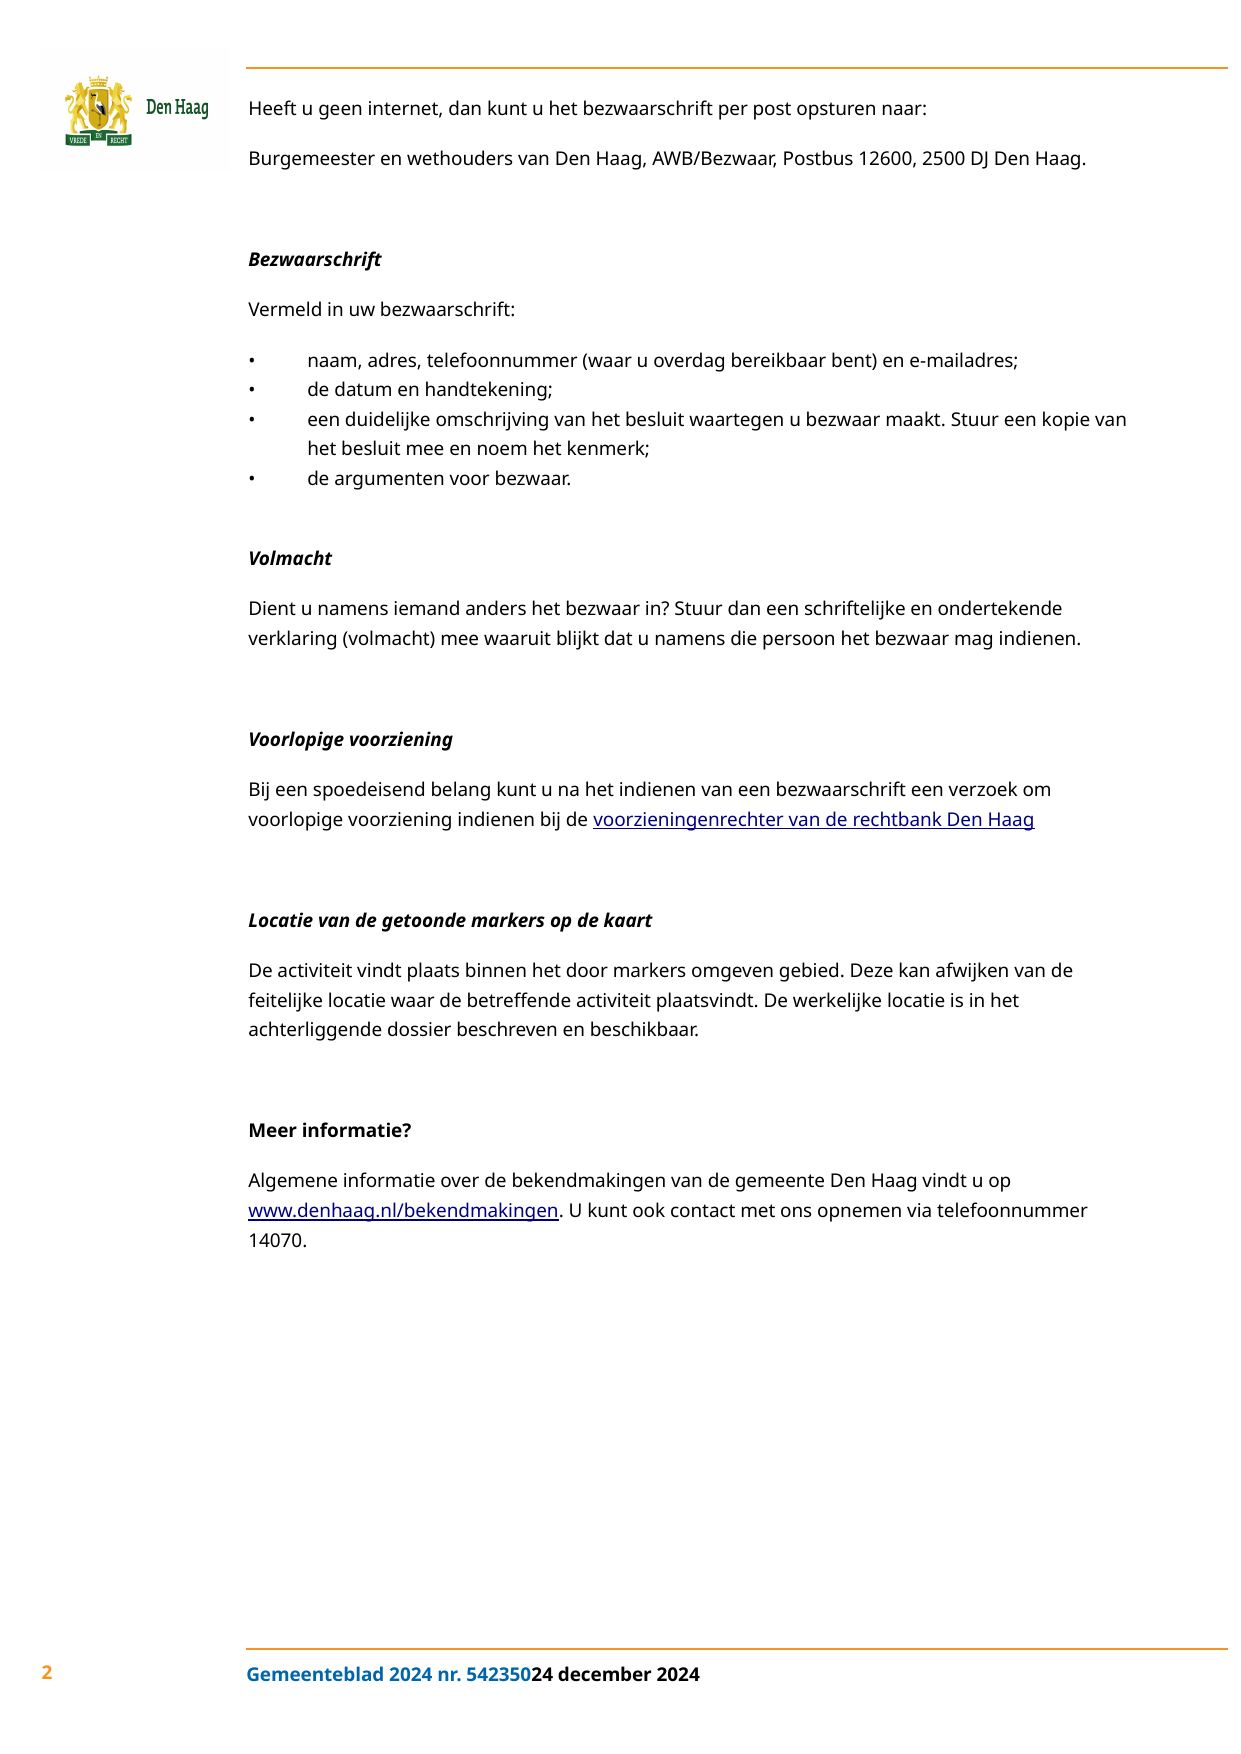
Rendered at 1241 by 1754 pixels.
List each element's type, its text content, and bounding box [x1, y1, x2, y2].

text Voorlopige voorziening [248, 726, 1152, 752]
text Vermeld in uw bezwaarschrift: [248, 296, 1152, 322]
text Bij een spoedeisend belang kunt u na het indienen van een bezwaarschrift een verzoek om voorlopige voorziening indienen bij de voorzieningenrechter van de rechtbank Den Haag [248, 776, 1152, 832]
list de argumenten voor bezwaar. [248, 465, 1152, 491]
text Dient u namens iemand anders het bezwaar in? Stuur dan een schriftelijke en ondertekende verklaring (volmacht) mee waaruit blijkt dat u namens die persoon het bezwaar mag indienen. [248, 596, 1152, 651]
text Burgemeester en wethouders van Den Haag, AWB/Bezwaar, Postbus 12600, 2500 DJ Den Haag. [248, 145, 1152, 171]
text Volmacht [248, 545, 1152, 571]
text Locatie van de getoonde markers op de kaart [248, 907, 1152, 933]
list een duidelijke omschrijving van het besluit waartegen u bezwaar maakt. Stuur een kopie van het besluit mee en noem het kenmerk; [248, 406, 1152, 461]
text Heeft u geen internet, dan kunt u het bezwaarschrift per post opsturen naar: [248, 95, 1152, 121]
picture [41, 47, 231, 172]
list de datum en handtekening; [248, 376, 1152, 402]
text Algemene informatie over de bekendmakingen van de gemeente Den Haag vindt u op www.denhaag.nl/bekendmakingen. U kunt ook contact met ons opnemen via telefoonnummer 14070. [248, 1168, 1152, 1253]
text Meer informatie? [248, 1117, 1152, 1143]
text Bezwaarschrift [248, 246, 1152, 272]
list naam, adres, telefoonnummer (waar u overdag bereikbaar bent) en e-mailadres; [248, 347, 1152, 373]
text De activiteit vindt plaats binnen het door markers omgeven gebied. Deze kan afwijken van de feitelijke locatie waar de betreffende activiteit plaatsvindt. De werkelijke locatie is in het achterliggende dossier beschreven en beschikbaar. [248, 957, 1152, 1042]
